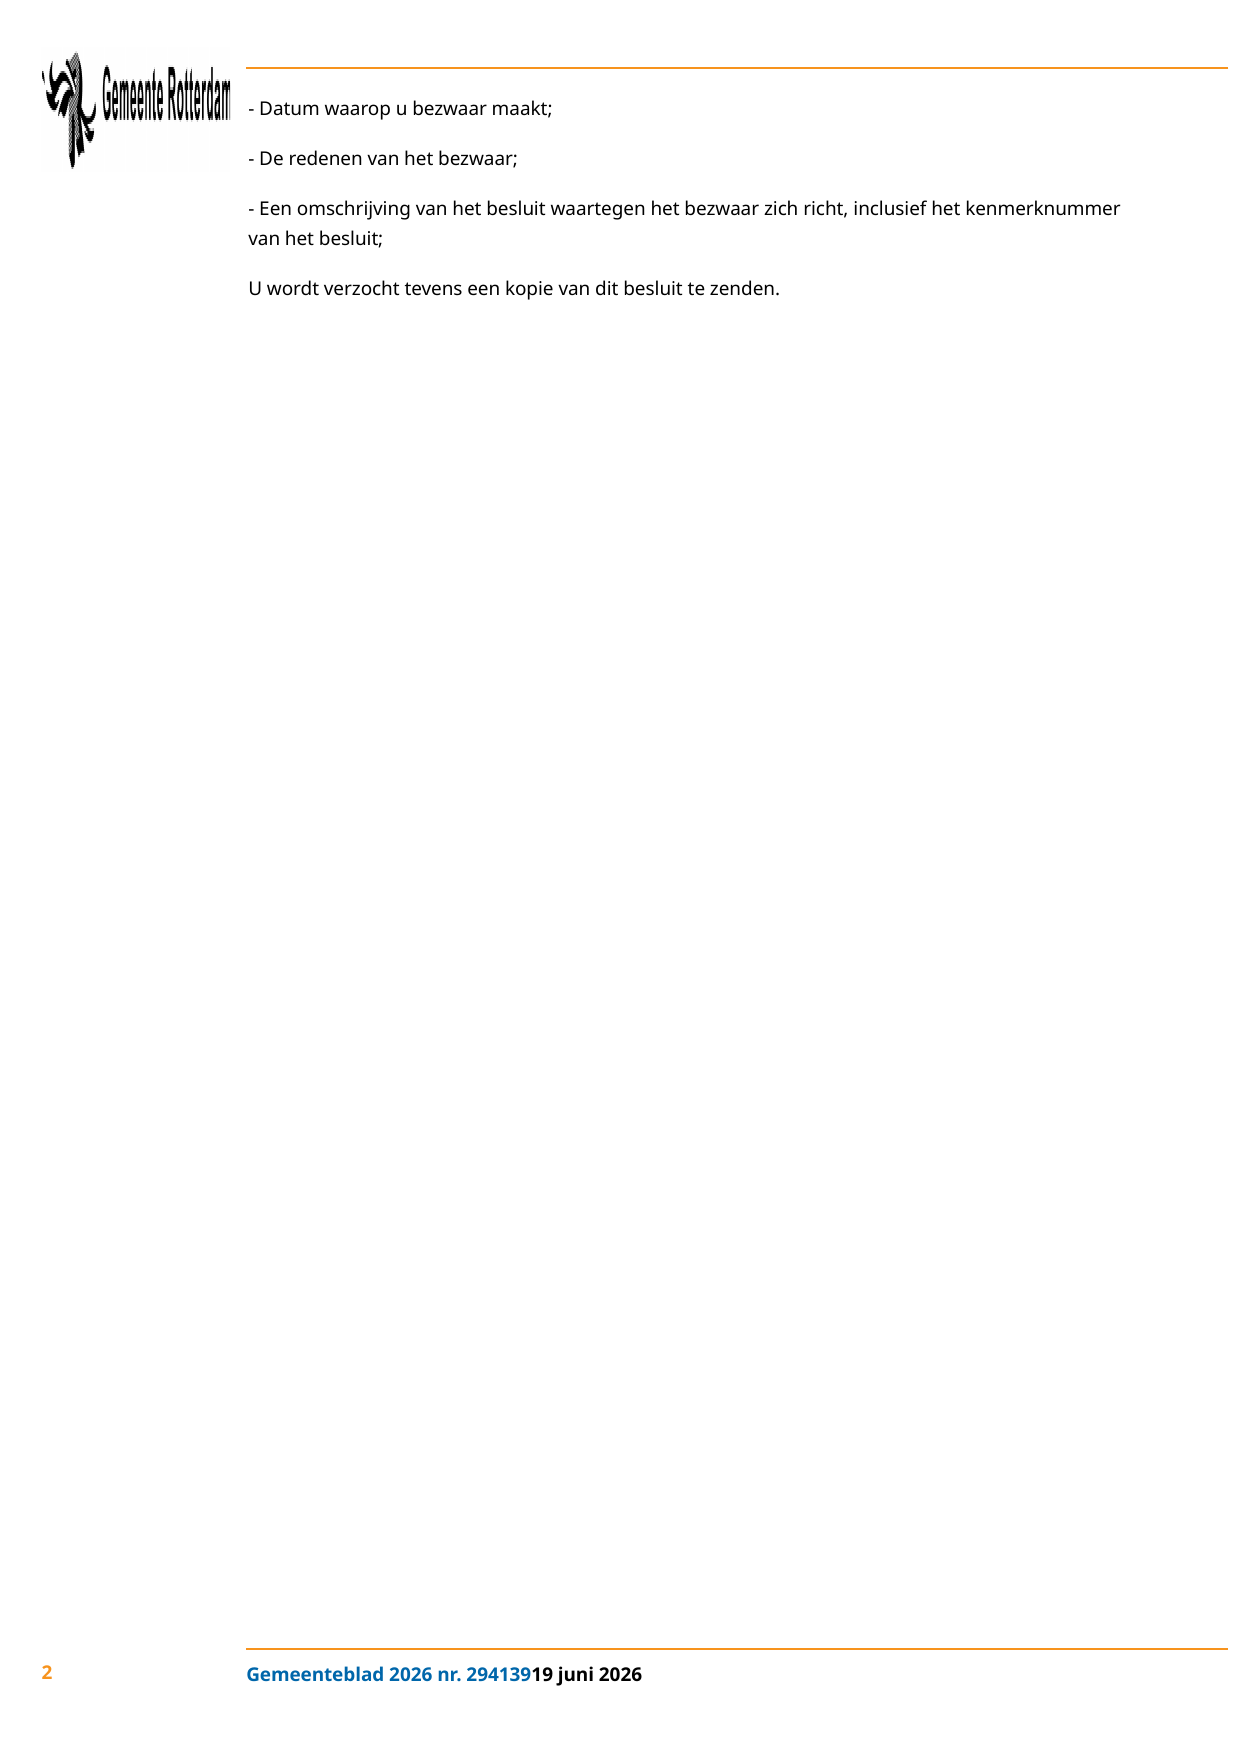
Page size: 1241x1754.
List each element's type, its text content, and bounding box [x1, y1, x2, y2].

picture [41, 47, 231, 172]
text - Een omschrijving van het besluit waartegen het bezwaar zich richt, inclusief het kenmerknummer van het besluit; [248, 196, 1152, 251]
text - De redenen van het bezwaar; [248, 145, 1152, 171]
text U wordt verzocht tevens een kopie van dit besluit te zenden. [248, 276, 1152, 301]
text - Datum waarop u bezwaar maakt; [248, 95, 1152, 121]
